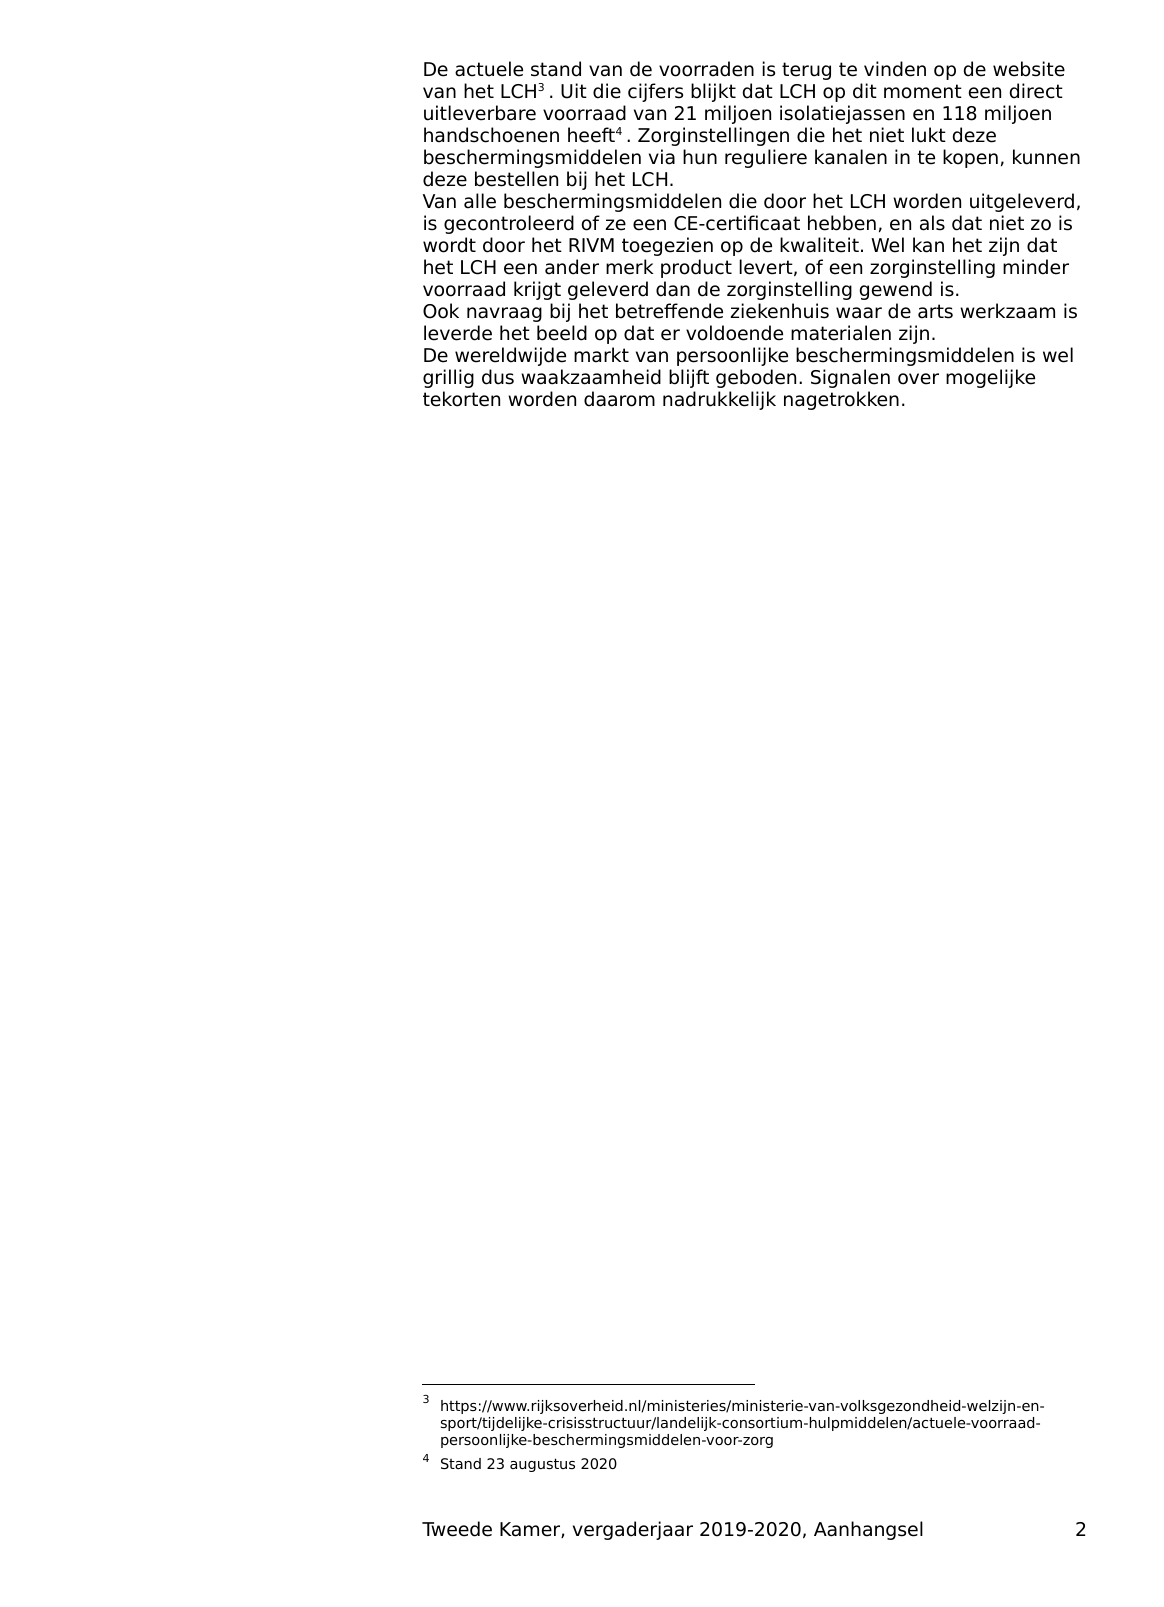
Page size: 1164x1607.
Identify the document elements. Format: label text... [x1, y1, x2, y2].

text https://www.rijksoverheid.nl/ministeries/ministerie-van-volksgezondheid-welzijn-en-sport/tijdelijke-crisisstructuur/landelijk-consortium-hulpmiddelen/actuele-voorraad-persoonlijke-beschermingsmiddelen-voor-zorg [422, 1393, 1087, 1449]
text Ook navraag bij het betreffende ziekenhuis waar de arts werkzaam is leverde het beeld op dat er voldoende materialen zijn. [422, 301, 1087, 345]
text De actuele stand van de voorraden is terug te vinden op de website van het LCH. Uit die cijfers blijkt dat LCH op dit moment een direct uitleverbare voorraad van 21 miljoen isolatiejassen en 118 miljoen handschoenen heeft. Zorginstellingen die het niet lukt deze beschermingsmiddelen via hun reguliere kanalen in te kopen, kunnen deze bestellen bij het LCH. [422, 59, 1087, 191]
text De wereldwijde markt van persoonlijke beschermingsmiddelen is wel grillig dus waakzaamheid blijft geboden. Signalen over mogelijke tekorten worden daarom nadrukkelijk nagetrokken. [422, 345, 1087, 411]
text Stand 23 augustus 2020 [422, 1452, 1087, 1474]
text Van alle beschermingsmiddelen die door het LCH worden uitgeleverd, is gecontroleerd of ze een CE-certificaat hebben, en als dat niet zo is wordt door het RIVM toegezien op de kwaliteit. Wel kan het zijn dat het LCH een ander merk product levert, of een zorginstelling minder voorraad krijgt geleverd dan de zorginstelling gewend is. [422, 191, 1087, 301]
